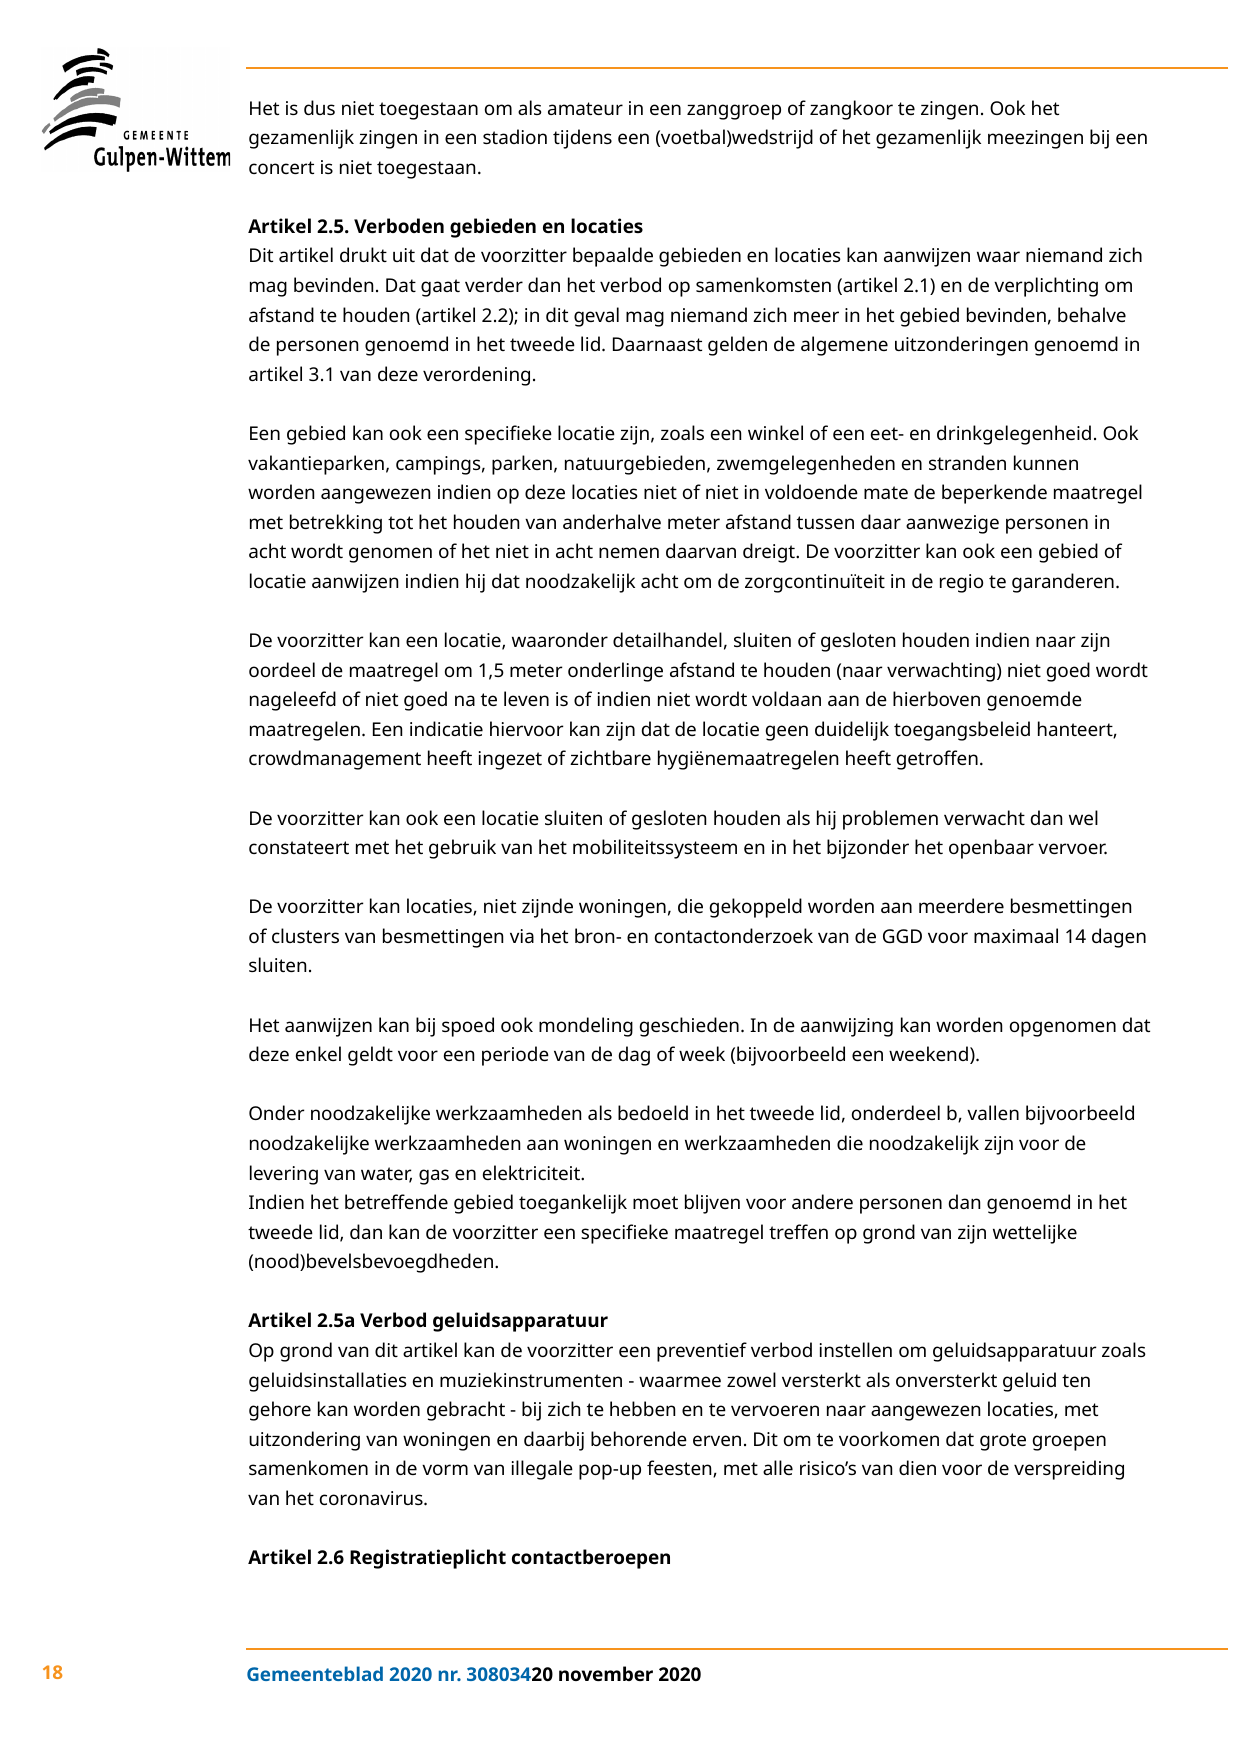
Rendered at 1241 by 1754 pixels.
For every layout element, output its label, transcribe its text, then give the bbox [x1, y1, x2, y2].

text De voorzitter kan een locatie, waaronder detailhandel, sluiten of gesloten houden indien naar zijn oordeel de maatregel om 1,5 meter onderlinge afstand te houden (naar verwachting) niet goed wordt nageleefd of niet goed na te leven is of indien niet wordt voldaan aan de hierboven genoemde maatregelen. Een indicatie hiervoor kan zijn dat de locatie geen duidelijk toegangsbeleid hanteert, crowdmanagement heeft ingezet of zichtbare hygiënemaatregelen heeft getroffen. [248, 627, 1152, 771]
text Onder noodzakelijke werkzaamheden als bedoeld in het tweede lid, onderdeel b, vallen bijvoorbeeld noodzakelijke werkzaamheden aan woningen en werkzaamheden die noodzakelijk zijn voor de levering van water, gas en elektriciteit. [248, 1101, 1152, 1186]
text De voorzitter kan ook een locatie sluiten of gesloten houden als hij problemen verwacht dan wel constateert met het gebruik van het mobiliteitssysteem en in het bijzonder het openbaar vervoer. [248, 805, 1152, 860]
text Artikel 2.5a Verbod geluidsapparatuur [248, 1308, 1152, 1333]
text Het is dus niet toegestaan om als amateur in een zanggroep of zangkoor te zingen. Ook het gezamenlijk zingen in een stadion tijdens een (voetbal)wedstrijd of het gezamenlijk meezingen bij een concert is niet toegestaan. [248, 95, 1152, 180]
picture [41, 47, 231, 172]
text Het aanwijzen kan bij spoed ook mondeling geschieden. In de aanwijzing kan worden opgenomen dat deze enkel geldt voor een periode van de dag of week (bijvoorbeeld een weekend). [248, 1012, 1152, 1067]
text Op grond van dit artikel kan de voorzitter een preventief verbod instellen om geluidsapparatuur zoals geluidsinstallaties en muziekinstrumenten - waarmee zowel versterkt als onversterkt geluid ten gehore kan worden gebracht - bij zich te hebben en te vervoeren naar aangewezen locaties, met uitzondering van woningen en daarbij behorende erven. Dit om te voorkomen dat grote groepen samenkomen in de vorm van illegale pop-up feesten, met alle risico’s van dien voor de verspreiding van het coronavirus. [248, 1337, 1152, 1511]
text Artikel 2.6 Registratieplicht contactberoepen [248, 1544, 1152, 1570]
text Indien het betreffende gebied toegankelijk moet blijven voor andere personen dan genoemd in het tweede lid, dan kan de voorzitter een specifieke maatregel treffen op grond van zijn wettelijke (nood)bevelsbevoegdheden. [248, 1189, 1152, 1274]
text Dit artikel drukt uit dat de voorzitter bepaalde gebieden en locaties kan aanwijzen waar niemand zich mag bevinden. Dat gaat verder dan het verbod op samenkomsten (artikel 2.1) en de verplichting om afstand te houden (artikel 2.2); in dit geval mag niemand zich meer in het gebied bevinden, behalve de personen genoemd in het tweede lid. Daarnaast gelden de algemene uitzonderingen genoemd in artikel 3.1 van deze verordening. [248, 243, 1152, 387]
text Artikel 2.5. Verboden gebieden en locaties [248, 213, 1152, 239]
text Een gebied kan ook een specifieke locatie zijn, zoals een winkel of een eet- en drinkgelegenheid. Ook vakantieparken, campings, parken, natuurgebieden, zwemgelegenheden en stranden kunnen worden aangewezen indien op deze locaties niet of niet in voldoende mate de beperkende maatregel met betrekking tot het houden van anderhalve meter afstand tussen daar aanwezige personen in acht wordt genomen of het niet in acht nemen daarvan dreigt. De voorzitter kan ook een gebied of locatie aanwijzen indien hij dat noodzakelijk acht om de zorgcontinuïteit in de regio te garanderen. [248, 420, 1152, 594]
text De voorzitter kan locaties, niet zijnde woningen, die gekoppeld worden aan meerdere besmettingen of clusters van besmettingen via het bron- en contactonderzoek van de GGD voor maximaal 14 dagen sluiten. [248, 893, 1152, 978]
